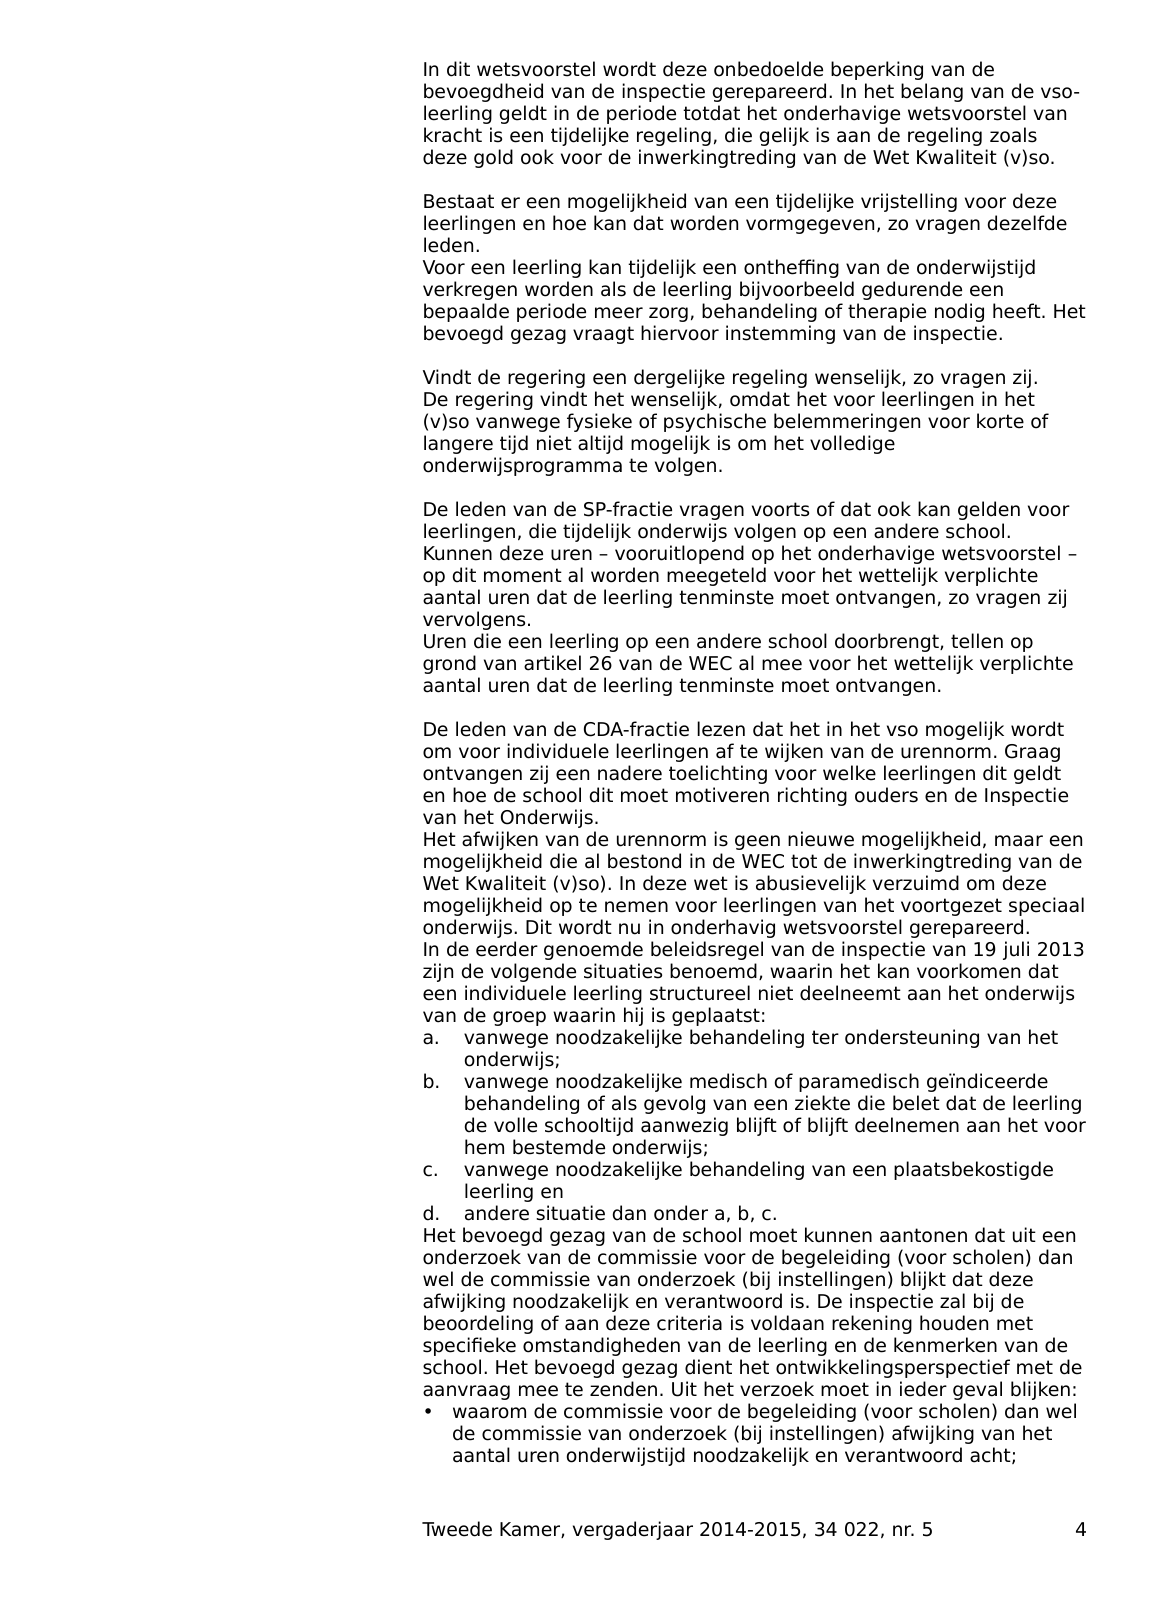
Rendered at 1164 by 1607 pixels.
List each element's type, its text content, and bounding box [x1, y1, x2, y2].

text Uren die een leerling op een andere school doorbrengt, tellen op grond van artikel 26 van de WEC al mee voor het wettelijk verplichte aantal uren dat de leerling tenminste moet ontvangen. [422, 631, 1087, 697]
text a. vanwege noodzakelijke behandeling ter ondersteuning van het onderwijs; [422, 1027, 1087, 1071]
text d. andere situatie dan onder a, b, c. [422, 1203, 1087, 1225]
text De leden van de CDA-fractie lezen dat het in het vso mogelijk wordt om voor individuele leerlingen af te wijken van de urennorm. Graag ontvangen zij een nadere toelichting voor welke leerlingen dit geldt en hoe de school dit moet motiveren richting ouders en de Inspectie van het Onderwijs. [422, 719, 1087, 829]
text De leden van de SP-fractie vragen voorts of dat ook kan gelden voor leerlingen, die tijdelijk onderwijs volgen op een andere school. Kunnen deze uren – vooruitlopend op het onderhavige wetsvoorstel – op dit moment al worden meegeteld voor het wettelijk verplichte aantal uren dat de leerling tenminste moet ontvangen, zo vragen zij vervolgens. [422, 499, 1087, 631]
text Vindt de regering een dergelijke regeling wenselijk, zo vragen zij. [422, 367, 1087, 389]
text b. vanwege noodzakelijke medisch of paramedisch geïndiceerde behandeling of als gevolg van een ziekte die belet dat de leerling de volle schooltijd aanwezig blijft of blijft deelnemen aan het voor hem bestemde onderwijs; [422, 1071, 1087, 1159]
text Bestaat er een mogelijkheid van een tijdelijke vrijstelling voor deze leerlingen en hoe kan dat worden vormgegeven, zo vragen dezelfde leden. [422, 191, 1087, 257]
text De regering vindt het wenselijk, omdat het voor leerlingen in het (v)so vanwege fysieke of psychische belemmeringen voor korte of langere tijd niet altijd mogelijk is om het volledige onderwijsprogramma te volgen. [422, 389, 1087, 477]
text • waarom de commissie voor de begeleiding (voor scholen) dan wel de commissie van onderzoek (bij instellingen) afwijking van het aantal uren onderwijstijd noodzakelijk en verantwoord acht; [422, 1401, 1087, 1467]
text Het afwijken van de urennorm is geen nieuwe mogelijkheid, maar een mogelijkheid die al bestond in de WEC tot de inwerkingtreding van de Wet Kwaliteit (v)so). In deze wet is abusievelijk verzuimd om deze mogelijkheid op te nemen voor leerlingen van het voortgezet speciaal onderwijs. Dit wordt nu in onderhavig wetsvoorstel gerepareerd. [422, 829, 1087, 939]
text Voor een leerling kan tijdelijk een ontheffing van de onderwijstijd verkregen worden als de leerling bijvoorbeeld gedurende een bepaalde periode meer zorg, behandeling of therapie nodig heeft. Het bevoegd gezag vraagt hiervoor instemming van de inspectie. [422, 257, 1087, 345]
text Het bevoegd gezag van de school moet kunnen aantonen dat uit een onderzoek van de commissie voor de begeleiding (voor scholen) dan wel de commissie van onderzoek (bij instellingen) blijkt dat deze afwijking noodzakelijk en verantwoord is. De inspectie zal bij de beoordeling of aan deze criteria is voldaan rekening houden met specifieke omstandigheden van de leerling en de kenmerken van de school. Het bevoegd gezag dient het ontwikkelingsperspectief met de aanvraag mee te zenden. Uit het verzoek moet in ieder geval blijken: [422, 1225, 1087, 1401]
text c. vanwege noodzakelijke behandeling van een plaatsbekostigde leerling en [422, 1159, 1087, 1203]
text In de eerder genoemde beleidsregel van de inspectie van 19 juli 2013 zijn de volgende situaties benoemd, waarin het kan voorkomen dat een individuele leerling structureel niet deelneemt aan het onderwijs van de groep waarin hij is geplaatst: [422, 939, 1087, 1027]
text In dit wetsvoorstel wordt deze onbedoelde beperking van de bevoegdheid van de inspectie gerepareerd. In het belang van de vso-leerling geldt in de periode totdat het onderhavige wetsvoorstel van kracht is een tijdelijke regeling, die gelijk is aan de regeling zoals deze gold ook voor de inwerkingtreding van de Wet Kwaliteit (v)so. [422, 59, 1087, 169]
